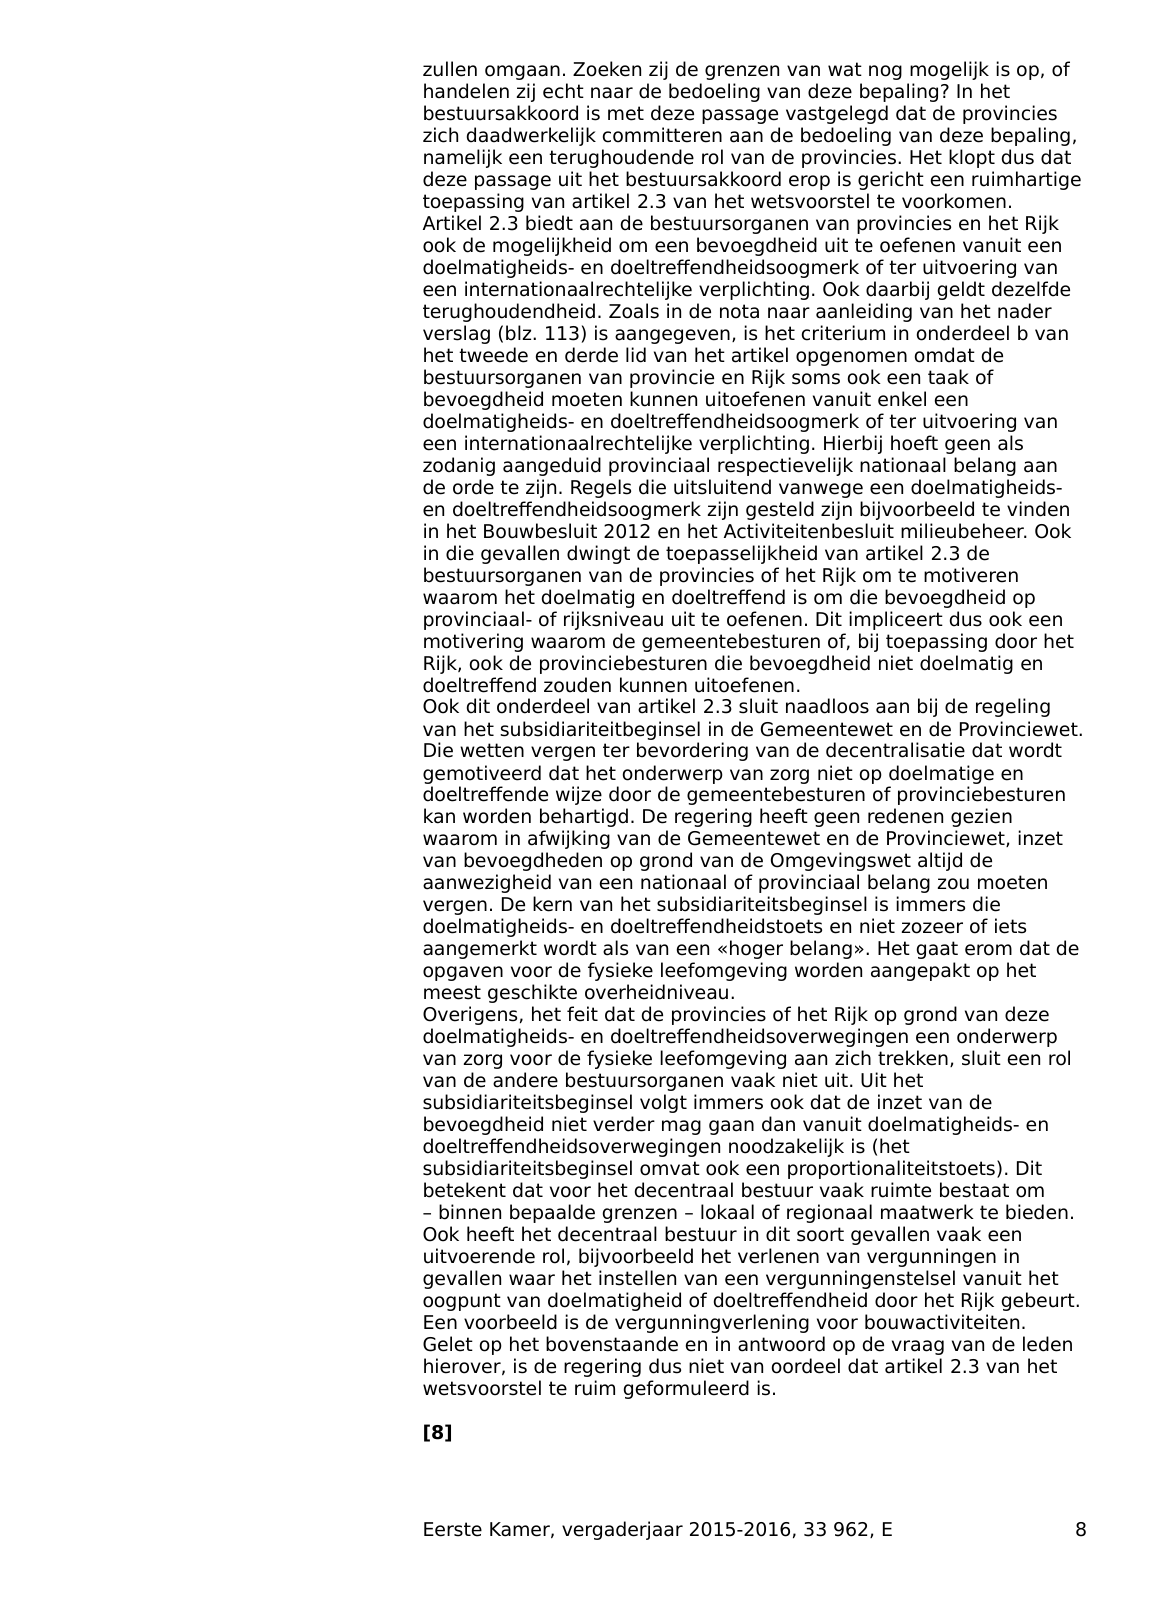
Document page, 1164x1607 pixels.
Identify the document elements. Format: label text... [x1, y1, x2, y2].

text Ook dit onderdeel van artikel 2.3 sluit naadloos aan bij de regeling van het subsidiariteitbeginsel in de Gemeentewet en de Provinciewet. Die wetten vergen ter bevordering van de decentralisatie dat wordt gemotiveerd dat het onderwerp van zorg niet op doelmatige en doeltreffende wijze door de gemeentebesturen of provinciebesturen kan worden behartigd. De regering heeft geen redenen gezien waarom in afwijking van de Gemeentewet en de Provinciewet, inzet van bevoegdheden op grond van de Omgevingswet altijd de aanwezigheid van een nationaal of provinciaal belang zou moeten vergen. De kern van het subsidiariteitsbeginsel is immers die doelmatigheids- en doeltreffendheidstoets en niet zozeer of iets aangemerkt wordt als van een «hoger belang». Het gaat erom dat de opgaven voor de fysieke leefomgeving worden aangepakt op het meest geschikte overheidniveau. [422, 696, 1087, 1004]
text Overigens, het feit dat de provincies of het Rijk op grond van deze doelmatigheids- en doeltreffendheidsoverwegingen een onderwerp van zorg voor de fysieke leefomgeving aan zich trekken, sluit een rol van de andere bestuursorganen vaak niet uit. Uit het subsidiariteitsbeginsel volgt immers ook dat de inzet van de bevoegdheid niet verder mag gaan dan vanuit doelmatigheids- en doeltreffendheidsoverwegingen noodzakelijk is (het subsidiariteitsbeginsel omvat ook een proportionaliteitstoets). Dit betekent dat voor het decentraal bestuur vaak ruimte bestaat om – binnen bepaalde grenzen – lokaal of regionaal maatwerk te bieden. Ook heeft het decentraal bestuur in dit soort gevallen vaak een uitvoerende rol, bijvoorbeeld het verlenen van vergunningen in gevallen waar het instellen van een vergunningenstelsel vanuit het oogpunt van doelmatigheid of doeltreffendheid door het Rijk gebeurt. Een voorbeeld is de vergunningverlening voor bouwactiviteiten. [422, 1004, 1087, 1334]
text Artikel 2.3 biedt aan de bestuursorganen van provincies en het Rijk ook de mogelijkheid om een bevoegdheid uit te oefenen vanuit een doelmatigheids- en doeltreffendheidsoogmerk of ter uitvoering van een internationaalrechtelijke verplichting. Ook daarbij geldt dezelfde terughoudendheid. Zoals in de nota naar aanleiding van het nader verslag (blz. 113) is aangegeven, is het criterium in onderdeel b van het tweede en derde lid van het artikel opgenomen omdat de bestuursorganen van provincie en Rijk soms ook een taak of bevoegdheid moeten kunnen uitoefenen vanuit enkel een doelmatigheids- en doeltreffendheidsoogmerk of ter uitvoering van een internationaalrechtelijke verplichting. Hierbij hoeft geen als zodanig aangeduid provinciaal respectievelijk nationaal belang aan de orde te zijn. Regels die uitsluitend vanwege een doelmatigheids- en doeltreffendheidsoogmerk zijn gesteld zijn bijvoorbeeld te vinden in het Bouwbesluit 2012 en het Activiteitenbesluit milieubeheer. Ook in die gevallen dwingt de toepasselijkheid van artikel 2.3 de bestuursorganen van de provincies of het Rijk om te motiveren waarom het doelmatig en doeltreffend is om die bevoegdheid op provinciaal- of rijksniveau uit te oefenen. Dit impliceert dus ook een motivering waarom de gemeentebesturen of, bij toepassing door het Rijk, ook de provinciebesturen die bevoegdheid niet doelmatig en doeltreffend zouden kunnen uitoefenen. [422, 213, 1087, 696]
text [8] [422, 1422, 1087, 1444]
text zullen omgaan. Zoeken zij de grenzen van wat nog mogelijk is op, of handelen zij echt naar de bedoeling van deze bepaling? In het bestuursakkoord is met deze passage vastgelegd dat de provincies zich daadwerkelijk committeren aan de bedoeling van deze bepaling, namelijk een terughoudende rol van de provincies. Het klopt dus dat deze passage uit het bestuursakkoord erop is gericht een ruimhartige toepassing van artikel 2.3 van het wetsvoorstel te voorkomen. [422, 59, 1087, 213]
text Gelet op het bovenstaande en in antwoord op de vraag van de leden hierover, is de regering dus niet van oordeel dat artikel 2.3 van het wetsvoorstel te ruim geformuleerd is. [422, 1334, 1087, 1400]
